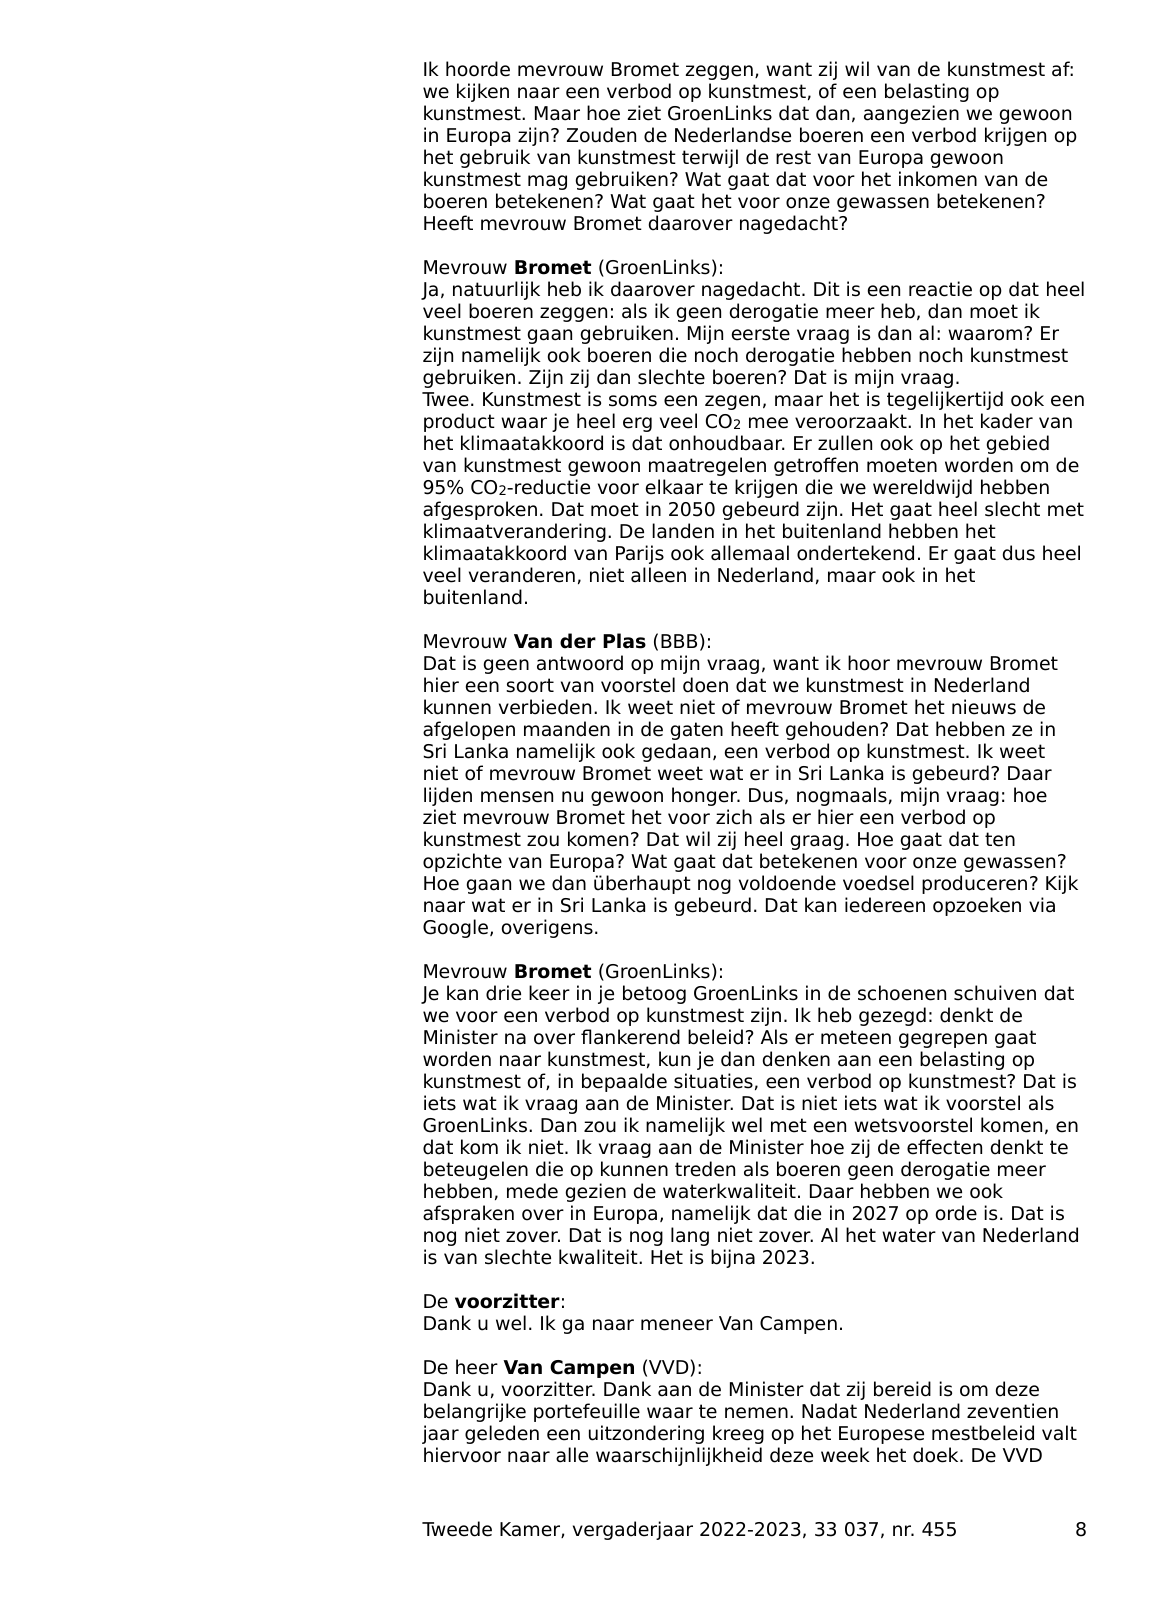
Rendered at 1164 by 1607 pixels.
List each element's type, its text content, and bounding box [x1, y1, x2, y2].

text Dank u wel. Ik ga naar meneer Van Campen. [422, 1313, 1087, 1335]
text Ik hoorde mevrouw Bromet zeggen, want zij wil van de kunstmest af: we kijken naar een verbod op kunstmest, of een belasting op kunstmest. Maar hoe ziet GroenLinks dat dan, aangezien we gewoon in Europa zijn? Zouden de Nederlandse boeren een verbod krijgen op het gebruik van kunstmest terwijl de rest van Europa gewoon kunstmest mag gebruiken? Wat gaat dat voor het inkomen van de boeren betekenen? Wat gaat het voor onze gewassen betekenen? Heeft mevrouw Bromet daarover nagedacht? [422, 59, 1087, 235]
text De voorzitter: [422, 1291, 1087, 1313]
text Mevrouw Bromet (GroenLinks): [422, 961, 1087, 983]
text Je kan drie keer in je betoog GroenLinks in de schoenen schuiven dat we voor een verbod op kunstmest zijn. Ik heb gezegd: denkt de Minister na over flankerend beleid? Als er meteen gegrepen gaat worden naar kunstmest, kun je dan denken aan een belasting op kunstmest of, in bepaalde situaties, een verbod op kunstmest? Dat is iets wat ik vraag aan de Minister. Dat is niet iets wat ik voorstel als GroenLinks. Dan zou ik namelijk wel met een wetsvoorstel komen, en dat kom ik niet. Ik vraag aan de Minister hoe zij de effecten denkt te beteugelen die op kunnen treden als boeren geen derogatie meer hebben, mede gezien de waterkwaliteit. Daar hebben we ook afspraken over in Europa, namelijk dat die in 2027 op orde is. Dat is nog niet zover. Dat is nog lang niet zover. Al het water van Nederland is van slechte kwaliteit. Het is bijna 2023. [422, 983, 1087, 1268]
text Twee. Kunstmest is soms een zegen, maar het is tegelijkertijd ook een product waar je heel erg veel CO2 mee veroorzaakt. In het kader van het klimaatakkoord is dat onhoudbaar. Er zullen ook op het gebied van kunstmest gewoon maatregelen getroffen moeten worden om de 95% CO2-reductie voor elkaar te krijgen die we wereldwijd hebben afgesproken. Dat moet in 2050 gebeurd zijn. Het gaat heel slecht met klimaatverandering. De landen in het buitenland hebben het klimaatakkoord van Parijs ook allemaal ondertekend. Er gaat dus heel veel veranderen, niet alleen in Nederland, maar ook in het buitenland. [422, 389, 1087, 609]
text De heer Van Campen (VVD): [422, 1357, 1087, 1379]
text Mevrouw Bromet (GroenLinks): [422, 257, 1087, 279]
text Ja, natuurlijk heb ik daarover nagedacht. Dit is een reactie op dat heel veel boeren zeggen: als ik geen derogatie meer heb, dan moet ik kunstmest gaan gebruiken. Mijn eerste vraag is dan al: waarom? Er zijn namelijk ook boeren die noch derogatie hebben noch kunstmest gebruiken. Zijn zij dan slechte boeren? Dat is mijn vraag. [422, 279, 1087, 389]
text Mevrouw Van der Plas (BBB): [422, 631, 1087, 653]
text Dank u, voorzitter. Dank aan de Minister dat zij bereid is om deze belangrijke portefeuille waar te nemen. Nadat Nederland zeventien jaar geleden een uitzondering kreeg op het Europese mestbeleid valt hiervoor naar alle waarschijnlijkheid deze week het doek. De VVD [422, 1379, 1087, 1467]
text Dat is geen antwoord op mijn vraag, want ik hoor mevrouw Bromet hier een soort van voorstel doen dat we kunstmest in Nederland kunnen verbieden. Ik weet niet of mevrouw Bromet het nieuws de afgelopen maanden in de gaten heeft gehouden? Dat hebben ze in Sri Lanka namelijk ook gedaan, een verbod op kunstmest. Ik weet niet of mevrouw Bromet weet wat er in Sri Lanka is gebeurd? Daar lijden mensen nu gewoon honger. Dus, nogmaals, mijn vraag: hoe ziet mevrouw Bromet het voor zich als er hier een verbod op kunstmest zou komen? Dat wil zij heel graag. Hoe gaat dat ten opzichte van Europa? Wat gaat dat betekenen voor onze gewassen? Hoe gaan we dan überhaupt nog voldoende voedsel produceren? Kijk naar wat er in Sri Lanka is gebeurd. Dat kan iedereen opzoeken via Google, overigens. [422, 653, 1087, 939]
